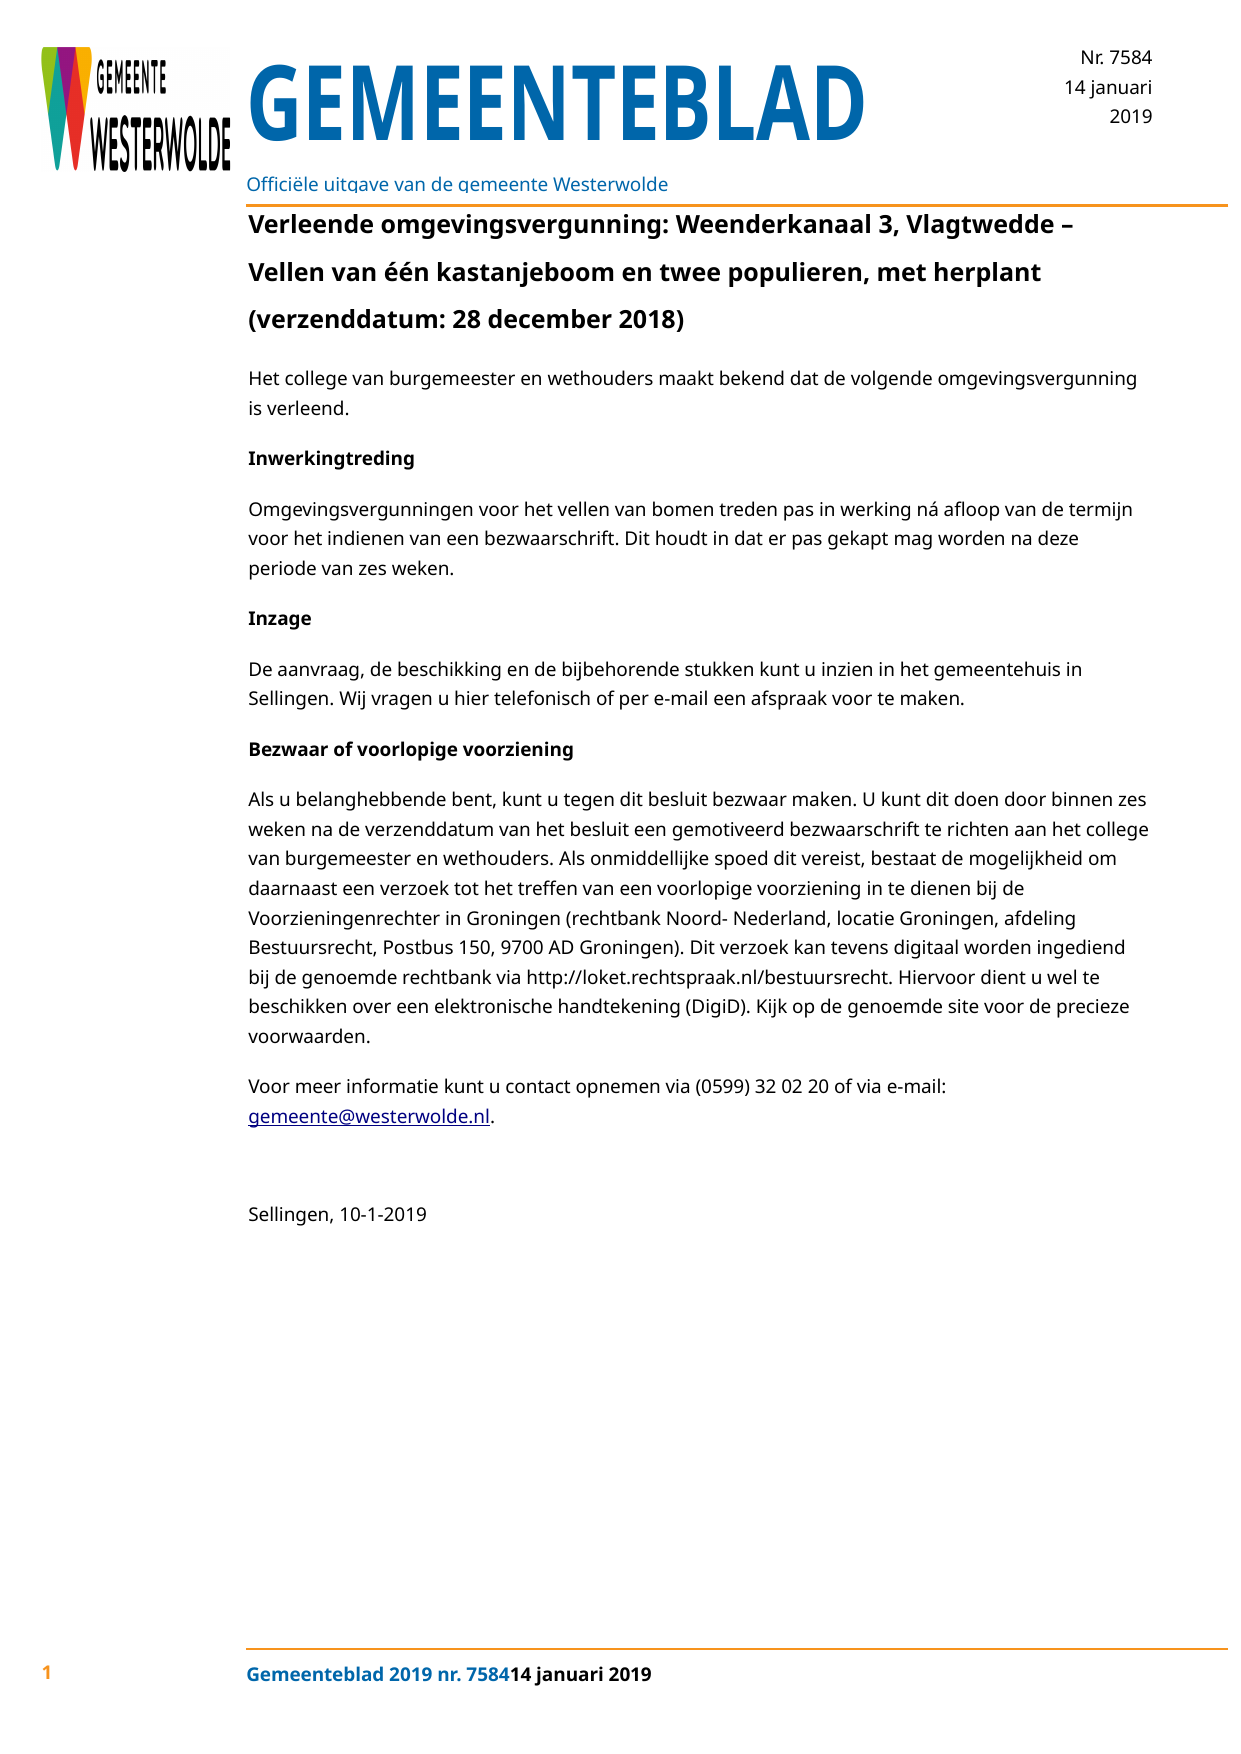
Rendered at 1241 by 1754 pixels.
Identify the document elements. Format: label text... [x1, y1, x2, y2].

text Verleende omgevingsvergunning: Weenderkanaal 3, Vlagtwedde – Vellen van één kastanjeboom en twee populieren, met herplant (verzenddatum: 28 december 2018) [248, 207, 1152, 336]
text Sellingen, 10-1-2019 [248, 1201, 1152, 1227]
picture [41, 47, 231, 172]
text De aanvraag, de beschikking en de bijbehorende stukken kunt u inzien in het gemeentehuis in Sellingen. Wij vragen u hier telefonisch of per e-mail een afspraak voor te maken. [248, 656, 1152, 711]
text Bezwaar of voorlopige voorziening [248, 736, 1152, 762]
text Het college van burgemeester en wethouders maakt bekend dat de volgende omgevingsvergunning is verleend. [248, 366, 1152, 421]
text Inzage [248, 606, 1152, 631]
text Voor meer informatie kunt u contact opnemen via (0599) 32 02 20 of via e-mail: gemeente@westerwolde.nl. [248, 1073, 1152, 1129]
text Omgevingsvergunningen voor het vellen van bomen treden pas in werking ná afloop van de termijn voor het indienen van een bezwaarschrift. Dit houdt in dat er pas gekapt mag worden na deze periode van zes weken. [248, 496, 1152, 581]
text Als u belanghebbende bent, kunt u tegen dit besluit bezwaar maken. U kunt dit doen door binnen zes weken na de verzenddatum van het besluit een gemotiveerd bezwaarschrift te richten aan het college van burgemeester en wethouders. Als onmiddellijke spoed dit vereist, bestaat de mogelijkheid om daarnaast een verzoek tot het treffen van een voorlopige voorziening in te dienen bij de Voorzieningenrechter in Groningen (rechtbank Noord- Nederland, locatie Groningen, afdeling Bestuursrecht, Postbus 150, 9700 AD Groningen). Dit verzoek kan tevens digitaal worden ingediend bij de genoemde rechtbank via http://loket.rechtspraak.nl/bestuursrecht. Hiervoor dient u wel te beschikken over een elektronische handtekening (DigiD). Kijk op de genoemde site voor de precieze voorwaarden. [248, 786, 1152, 1049]
text Inwerkingtreding [248, 446, 1152, 471]
